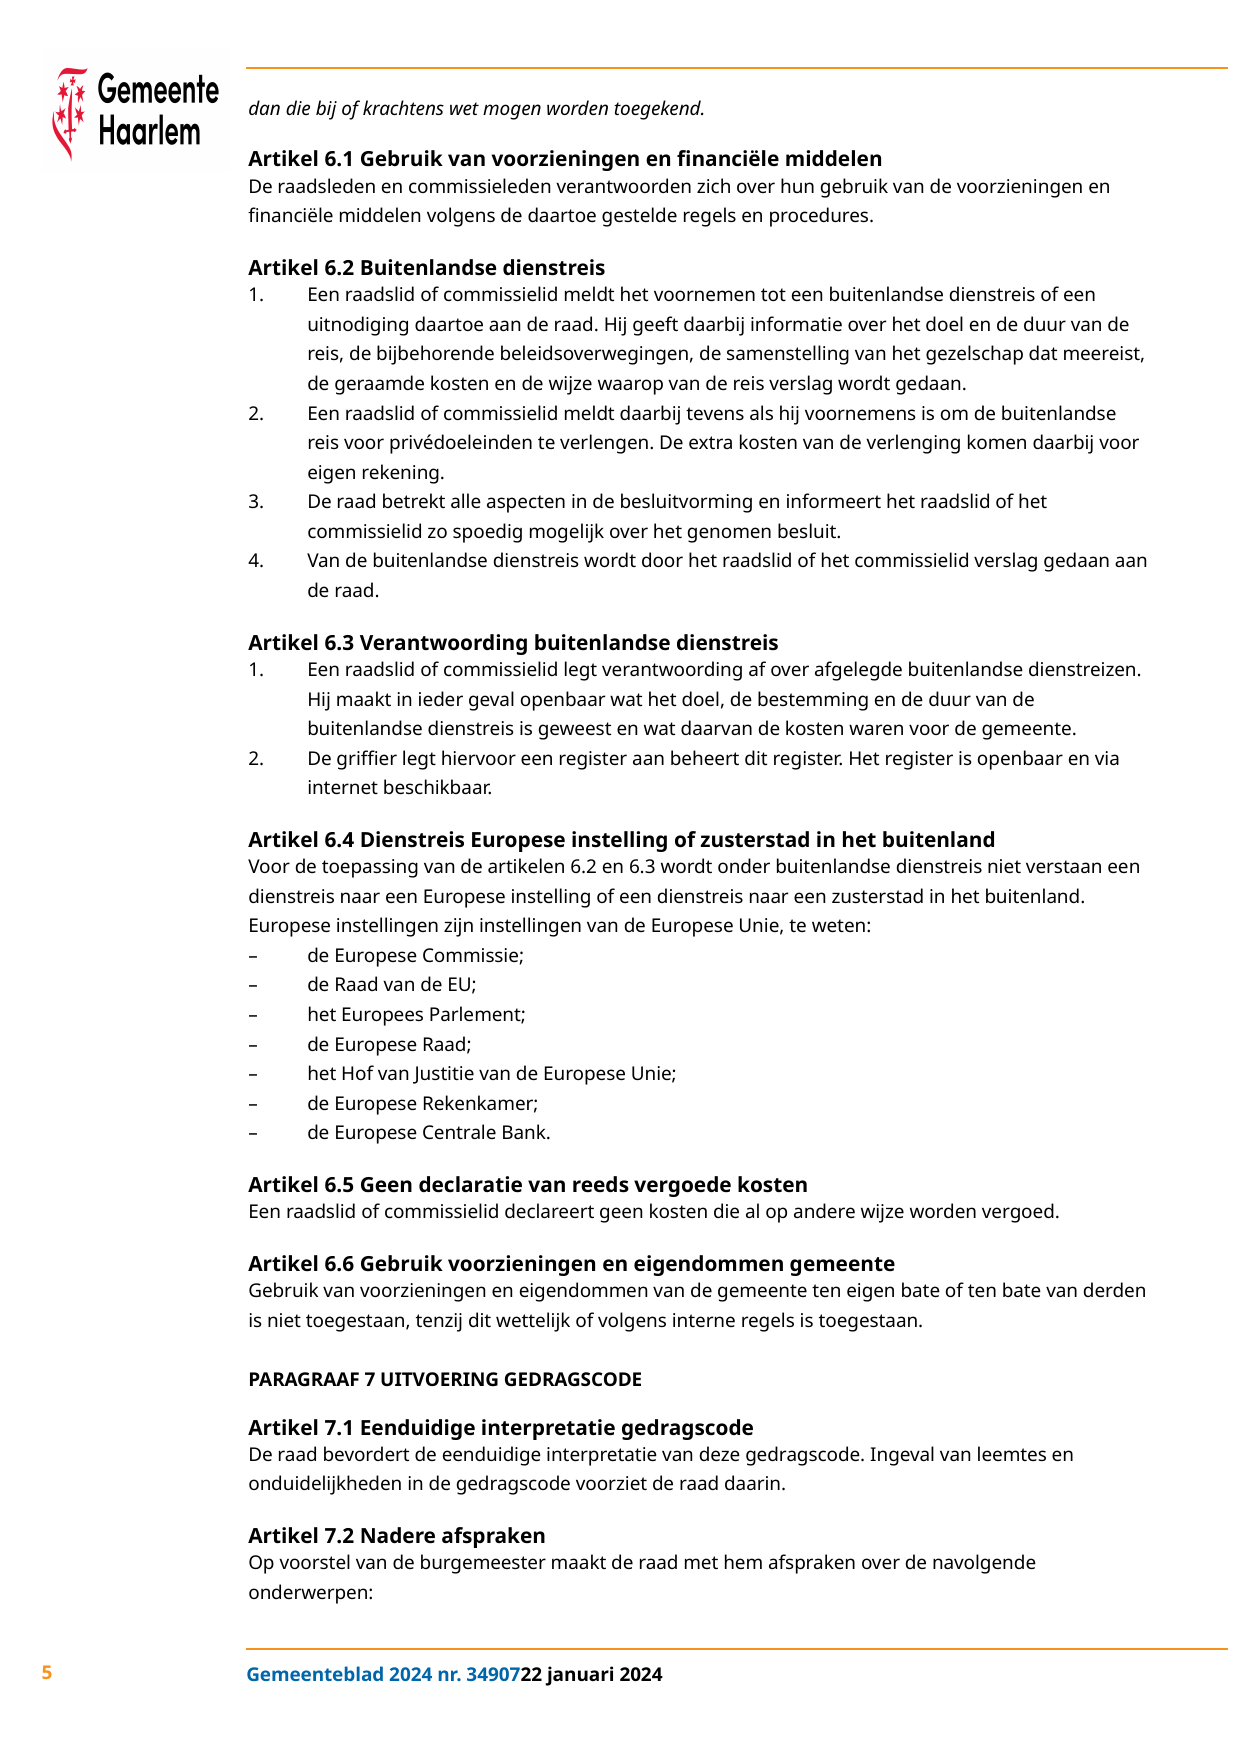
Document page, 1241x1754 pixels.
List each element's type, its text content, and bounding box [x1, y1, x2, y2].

text Voor de toepassing van de artikelen 6.2 en 6.3 wordt onder buitenlandse dienstreis niet verstaan een dienstreis naar een Europese instelling of een dienstreis naar een zusterstad in het buitenland. Europese instellingen zijn instellingen van de Europese Unie, te weten: [248, 853, 1152, 938]
text Artikel 6.3 Verantwoording buitenlandse dienstreis [248, 628, 1152, 656]
list het Hof van Justitie van de Europese Unie; [248, 1060, 1152, 1086]
list de Europese Centrale Bank. [248, 1119, 1152, 1145]
table_header dan die bij of krachtens wet mogen worden toegekend. [248, 95, 1152, 121]
list Een raadslid of commissielid meldt het voornemen tot een buitenlandse dienstreis of een uitnodiging daartoe aan de raad. Hij geeft daarbij informatie over het doel en de duur van de reis, de bijbehorende beleidsoverwegingen, de samenstelling van het gezelschap dat meereist, de geraamde kosten en de wijze waarop van de reis verslag wordt gedaan. [248, 281, 1152, 396]
text Gebruik van voorzieningen en eigendommen van de gemeente ten eigen bate of ten bate van derden is niet toegestaan, tenzij dit wettelijk of volgens interne regels is toegestaan. [248, 1277, 1152, 1333]
list het Europees Parlement; [248, 1001, 1152, 1027]
picture [41, 47, 231, 172]
text De raadsleden en commissieleden verantwoorden zich over hun gebruik van de voorzieningen en financiële middelen volgens de daartoe gestelde regels en procedures. [248, 173, 1152, 228]
text Artikel 7.1 Eenduidige interpretatie gedragscode [248, 1413, 1152, 1441]
text Op voorstel van de burgemeester maakt de raad met hem afspraken over de navolgende onderwerpen: [248, 1549, 1152, 1605]
text Artikel 7.2 Nadere afspraken [248, 1521, 1152, 1549]
text Artikel 6.2 Buitenlandse dienstreis [248, 253, 1152, 281]
list Een raadslid of commissielid meldt daarbij tevens als hij voornemens is om de buitenlandse reis voor privédoeleinden te verlengen. De extra kosten van de verlenging komen daarbij voor eigen rekening. [248, 400, 1152, 485]
text De raad bevordert de eenduidige interpretatie van deze gedragscode. Ingeval van leemtes en onduidelijkheden in de gedragscode voorziet de raad daarin. [248, 1441, 1152, 1496]
text Artikel 6.5 Geen declaratie van reeds vergoede kosten [248, 1170, 1152, 1198]
list De griffier legt hiervoor een register aan beheert dit register. Het register is openbaar en via internet beschikbaar. [248, 745, 1152, 800]
text Artikel 6.6 Gebruik voorzieningen en eigendommen gemeente [248, 1249, 1152, 1277]
text PARAGRAAF 7 UITVOERING GEDRAGSCODE [248, 1366, 1152, 1392]
text Artikel 6.4 Dienstreis Europese instelling of zusterstad in het buitenland [248, 825, 1152, 853]
list Van de buitenlandse dienstreis wordt door het raadslid of het commissielid verslag gedaan aan de raad. [248, 548, 1152, 603]
list de Europese Raad; [248, 1031, 1152, 1057]
list de Europese Rekenkamer; [248, 1090, 1152, 1116]
list de Raad van de EU; [248, 972, 1152, 997]
list Een raadslid of commissielid legt verantwoording af over afgelegde buitenlandse dienstreizen. Hij maakt in ieder geval openbaar wat het doel, de bestemming en de duur van de buitenlandse dienstreis is geweest en wat daarvan de kosten waren voor de gemeente. [248, 656, 1152, 741]
text Artikel 6.1 Gebruik van voorzieningen en financiële middelen [248, 144, 1152, 173]
list de Europese Commissie; [248, 942, 1152, 968]
text Een raadslid of commissielid declareert geen kosten die al op andere wijze worden vergoed. [248, 1198, 1152, 1224]
list De raad betrekt alle aspecten in de besluitvorming en informeert het raadslid of het commissielid zo spoedig mogelijk over het genomen besluit. [248, 488, 1152, 544]
